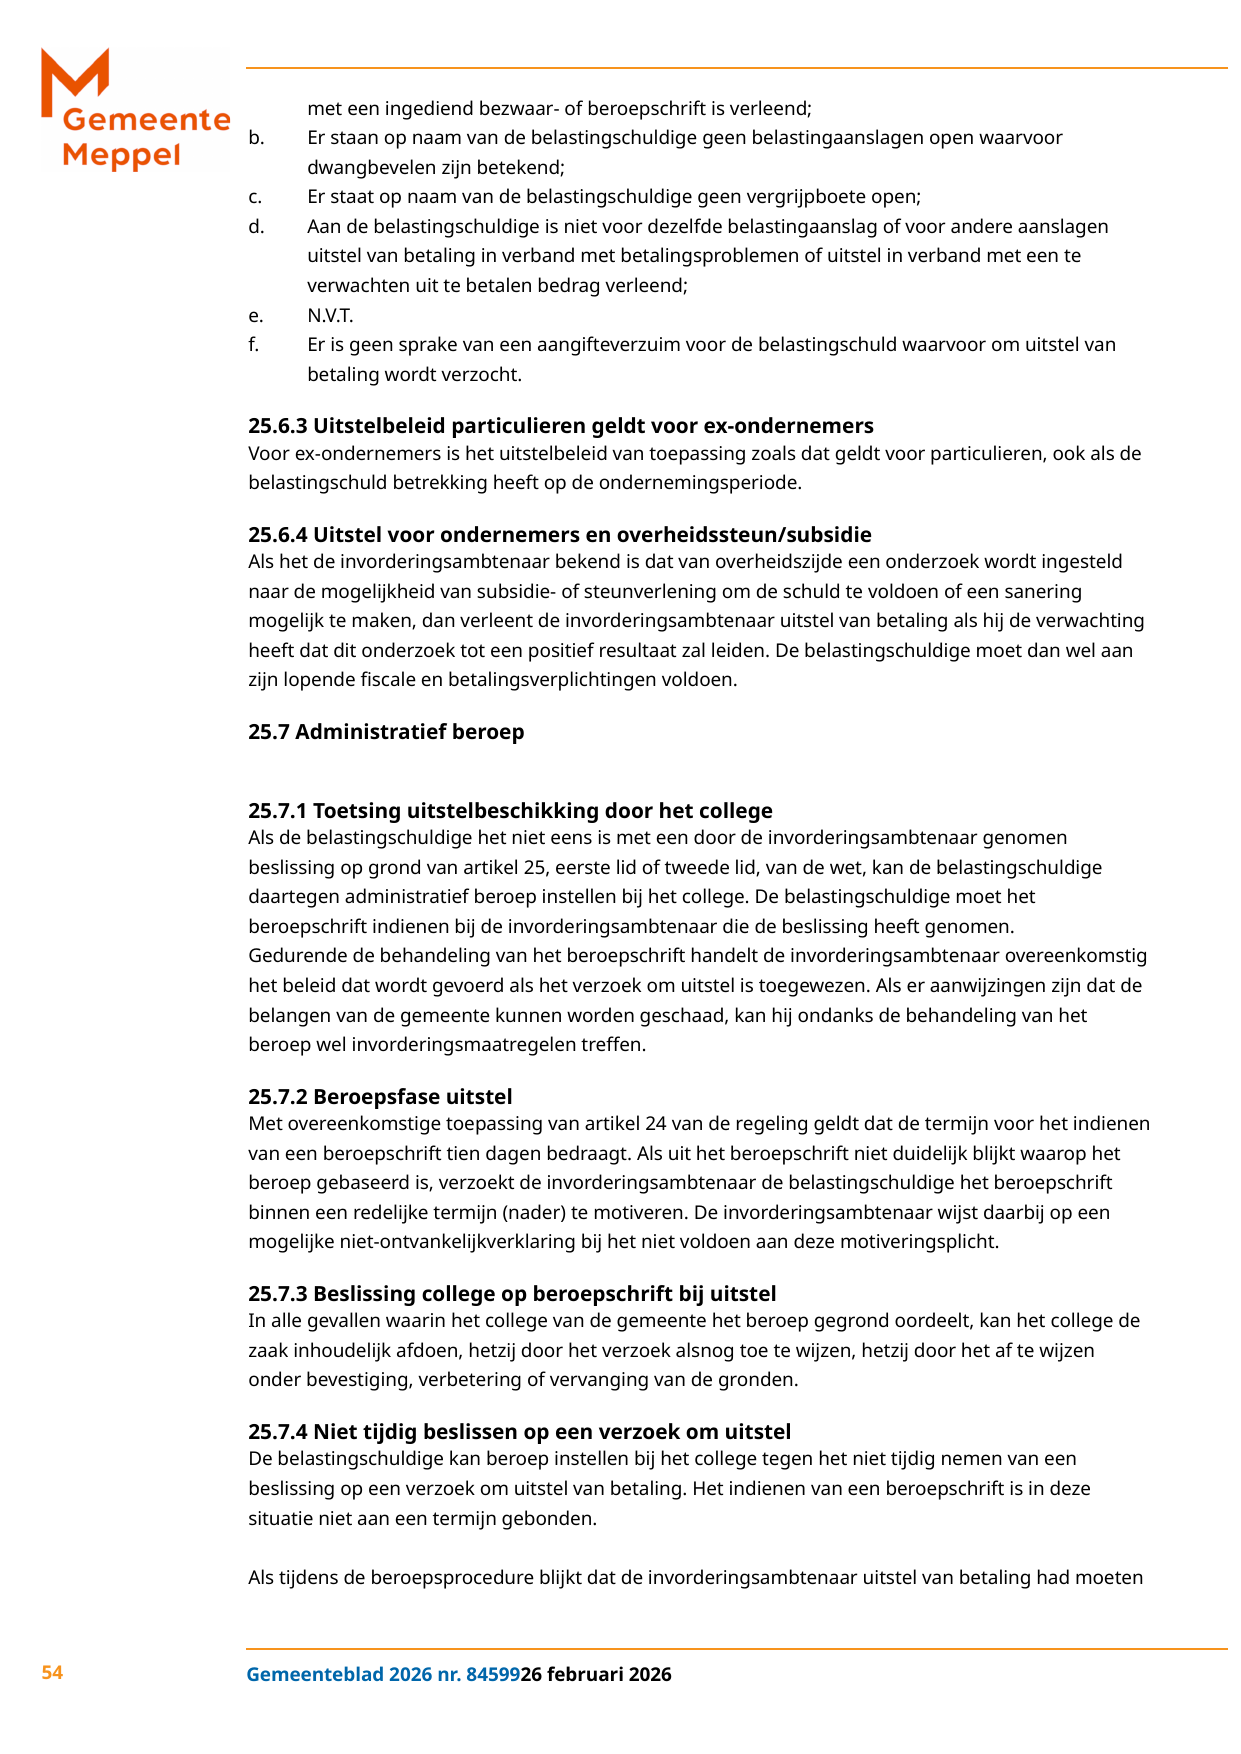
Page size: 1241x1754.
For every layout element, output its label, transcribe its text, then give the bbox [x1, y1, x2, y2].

text Als het de invorderingsambtenaar bekend is dat van overheidszijde een onderzoek wordt ingesteld naar de mogelijkheid van subsidie- of steunverlening om de schuld te voldoen of een sanering mogelijk te maken, dan verleent de invorderingsambtenaar uitstel van betaling als hij de verwachting heeft dat dit onderzoek tot een positief resultaat zal leiden. De belastingschuldige moet dan wel aan zijn lopende fiscale en betalingsverplichtingen voldoen. [248, 548, 1152, 692]
text 25.7.4 Niet tijdig beslissen op een verzoek om uitstel [248, 1417, 1152, 1446]
text Gedurende de behandeling van het beroepschrift handelt de invorderingsambtenaar overeenkomstig het beleid dat wordt gevoerd als het verzoek om uitstel is toegewezen. Als er aanwijzingen zijn dat de belangen van de gemeente kunnen worden geschaad, kan hij ondanks de behandeling van het beroep wel invorderingsmaatregelen treffen. [248, 943, 1152, 1057]
text 25.7.3 Beslissing college op beroepschrift bij uitstel [248, 1279, 1152, 1307]
text 25.7.1 Toetsing uitstelbeschikking door het college [248, 796, 1152, 824]
text In alle gevallen waarin het college van de gemeente het beroep gegrond oordeelt, kan het college de zaak inhoudelijk afdoen, hetzij door het verzoek alsnog toe te wijzen, hetzij door het af te wijzen onder bevestiging, verbetering of vervanging van de gronden. [248, 1307, 1152, 1392]
list Er staat op naam van de belastingschuldige geen vergrijpboete open; [248, 183, 1152, 209]
text 25.6.3 Uitstelbeleid particulieren geldt voor ex-ondernemers [248, 411, 1152, 440]
list met een ingediend bezwaar- of beroepschrift is verleend; [248, 95, 1152, 121]
list Er staan op naam van de belastingschuldige geen belastingaanslagen open waarvoor dwangbevelen zijn betekend; [248, 124, 1152, 180]
list Aan de belastingschuldige is niet voor dezelfde belastingaanslag of voor andere aanslagen uitstel van betaling in verband met betalingsproblemen of uitstel in verband met een te verwachten uit te betalen bedrag verleend; [248, 213, 1152, 298]
text 25.6.4 Uitstel voor ondernemers en overheidssteun/subsidie [248, 520, 1152, 548]
text Als tijdens de beroepsprocedure blijkt dat de invorderingsambtenaar uitstel van betaling had moeten [248, 1564, 1152, 1589]
picture [41, 47, 231, 172]
text 25.7 Administratief beroep [248, 717, 1152, 746]
text Met overeenkomstige toepassing van artikel 24 van de regeling geldt dat de termijn voor het indienen van een beroepschrift tien dagen bedraagt. Als uit het beroepschrift niet duidelijk blijkt waarop het beroep gebaseerd is, verzoekt de invorderingsambtenaar de belastingschuldige het beroepschrift binnen een redelijke termijn (nader) te motiveren. De invorderingsambtenaar wijst daarbij op een mogelijke niet-ontvankelijkverklaring bij het niet voldoen aan deze motiveringsplicht. [248, 1110, 1152, 1254]
text 25.7.2 Beroepsfase uitstel [248, 1082, 1152, 1110]
list Er is geen sprake van een aangifteverzuim voor de belastingschuld waarvoor om uitstel van betaling wordt verzocht. [248, 331, 1152, 387]
text De belastingschuldige kan beroep instellen bij het college tegen het niet tijdig nemen van een beslissing op een verzoek om uitstel van betaling. Het indienen van een beroepschrift is in deze situatie niet aan een termijn gebonden. [248, 1446, 1152, 1530]
text Als de belastingschuldige het niet eens is met een door de invorderingsambtenaar genomen beslissing op grond van artikel 25, eerste lid of tweede lid, van de wet, kan de belastingschuldige daartegen administratief beroep instellen bij het college. De belastingschuldige moet het beroepschrift indienen bij de invorderingsambtenaar die de beslissing heeft genomen. [248, 824, 1152, 939]
text Voor ex-ondernemers is het uitstelbeleid van toepassing zoals dat geldt voor particulieren, ook als de belastingschuld betrekking heeft op de ondernemingsperiode. [248, 440, 1152, 495]
list N.V.T. [248, 302, 1152, 328]
